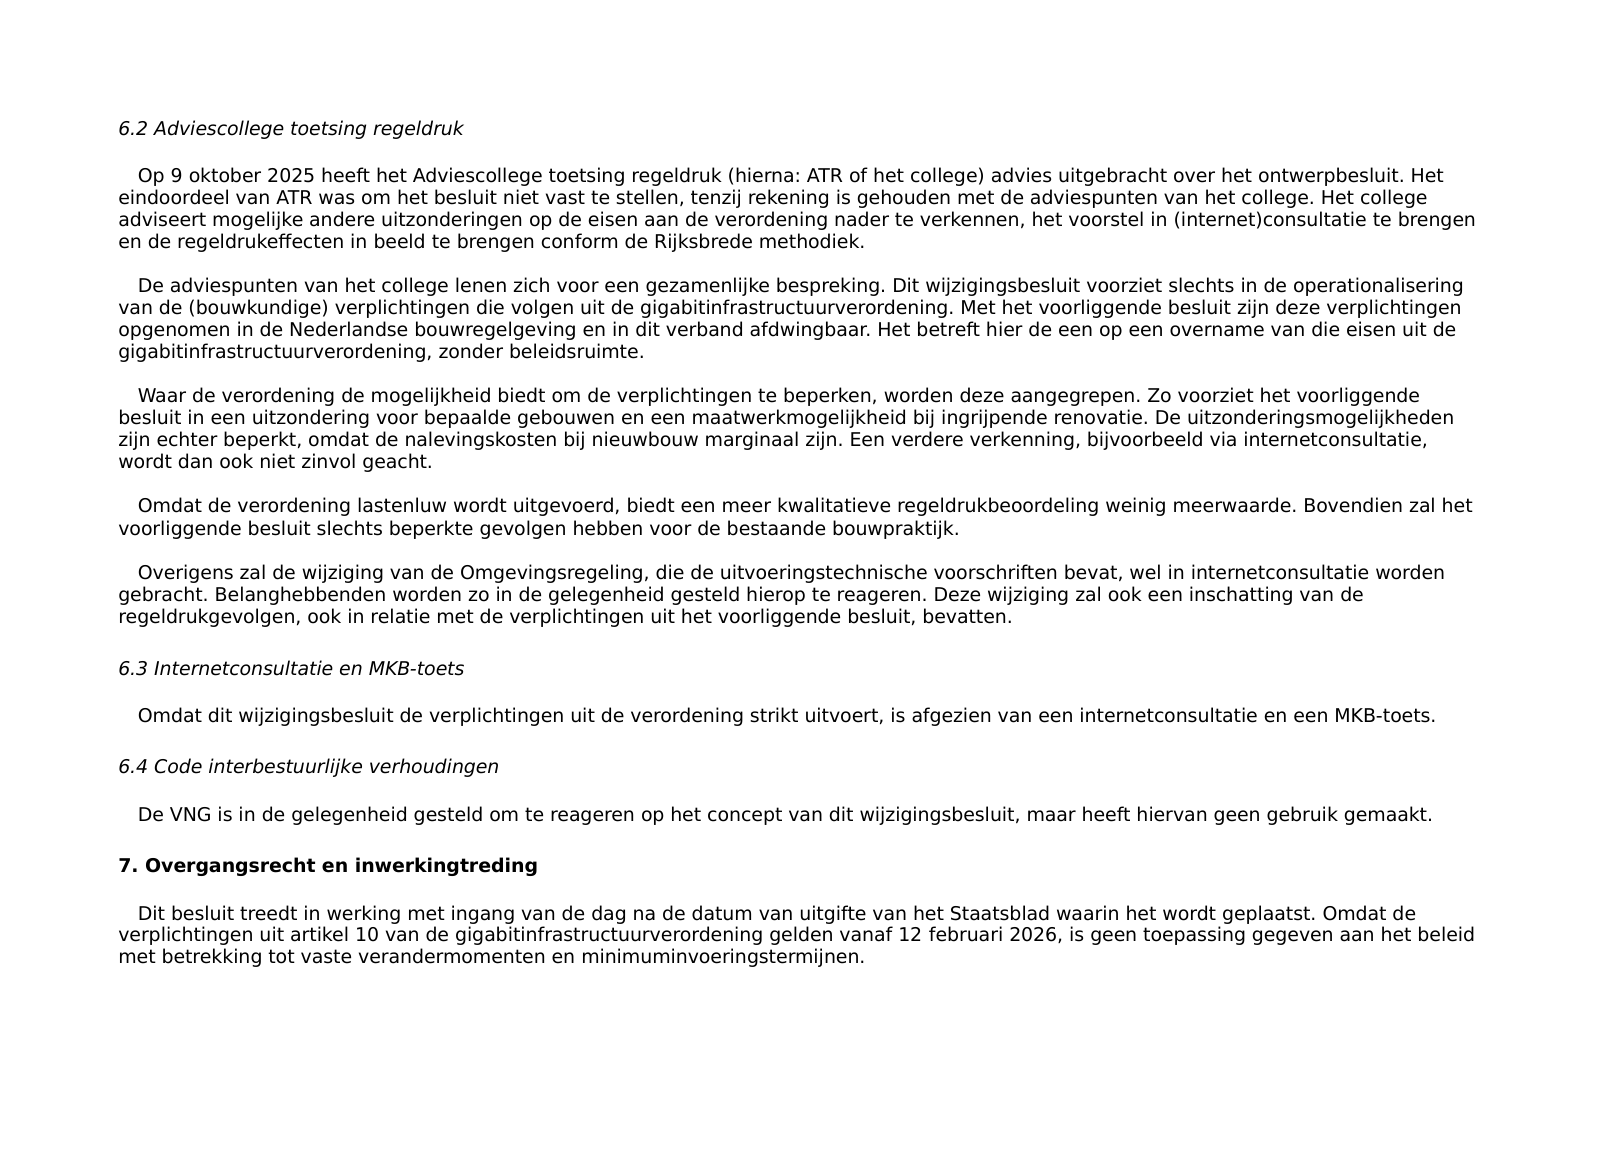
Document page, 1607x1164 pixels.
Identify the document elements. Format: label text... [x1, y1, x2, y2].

text Waar de verordening de mogelijkheid biedt om de verplichtingen te beperken, worden deze aangegrepen. Zo voorziet het voorliggende besluit in een uitzondering voor bepaalde gebouwen en een maatwerkmogelijkheid bij ingrijpende renovatie. De uitzonderingsmogelijkheden zijn echter beperkt, omdat de nalevingskosten bij nieuwbouw marginaal zijn. Een verdere verkenning, bijvoorbeeld via internetconsultatie, wordt dan ook niet zinvol geacht. [118, 385, 1488, 473]
text Dit besluit treedt in werking met ingang van de dag na de datum van uitgifte van het Staatsblad waarin het wordt geplaatst. Omdat de verplichtingen uit artikel 10 van de gigabitinfrastructuurverordening gelden vanaf 12 februari 2026, is geen toepassing gegeven aan het beleid met betrekking tot vaste verandermomenten en minimuminvoeringstermijnen. [118, 902, 1488, 968]
subtitle 6.3 Internetconsultatie en MKB-toets [118, 657, 1488, 679]
text Op 9 oktober 2025 heeft het Adviescollege toetsing regeldruk (hierna: ATR of het college) advies uitgebracht over het ontwerpbesluit. Het eindoordeel van ATR was om het besluit niet vast te stellen, tenzij rekening is gehouden met de adviespunten van het college. Het college adviseert mogelijke andere uitzonderingen op de eisen aan de verordening nader te verkennen, het voorstel in (internet)consultatie te brengen en de regeldrukeffecten in beeld te brengen conform de Rijksbrede methodiek. [118, 165, 1488, 253]
text De adviespunten van het college lenen zich voor een gezamenlijke bespreking. Dit wijzigingsbesluit voorziet slechts in de operationalisering van de (bouwkundige) verplichtingen die volgen uit de gigabitinfrastructuurverordening. Met het voorliggende besluit zijn deze verplichtingen opgenomen in de Nederlandse bouwregelgeving en in dit verband afdwingbaar. Het betreft hier de een op een overname van die eisen uit de gigabitinfrastructuurverordening, zonder beleidsruimte. [118, 275, 1488, 363]
text De VNG is in de gelegenheid gesteld om te reageren op het concept van dit wijzigingsbesluit, maar heeft hiervan geen gebruik gemaakt. [118, 803, 1488, 825]
subtitle 6.2 Adviescollege toetsing regeldruk [118, 118, 1488, 140]
subtitle 6.4 Code interbestuurlijke verhoudingen [118, 756, 1488, 778]
subtitle 7. Overgangsrecht en inwerkingtreding [118, 855, 1488, 877]
text Omdat dit wijzigingsbesluit de verplichtingen uit de verordening strikt uitvoert, is afgezien van een internetconsultatie en een MKB-toets. [118, 704, 1488, 726]
text Omdat de verordening lastenluw wordt uitgevoerd, biedt een meer kwalitatieve regeldrukbeoordeling weinig meerwaarde. Bovendien zal het voorliggende besluit slechts beperkte gevolgen hebben voor de bestaande bouwpraktijk. [118, 495, 1488, 539]
text Overigens zal de wijziging van de Omgevingsregeling, die de uitvoeringstechnische voorschriften bevat, wel in internetconsultatie worden gebracht. Belanghebbenden worden zo in de gelegenheid gesteld hierop te reageren. Deze wijziging zal ook een inschatting van de regeldrukgevolgen, ook in relatie met de verplichtingen uit het voorliggende besluit, bevatten. [118, 562, 1488, 627]
